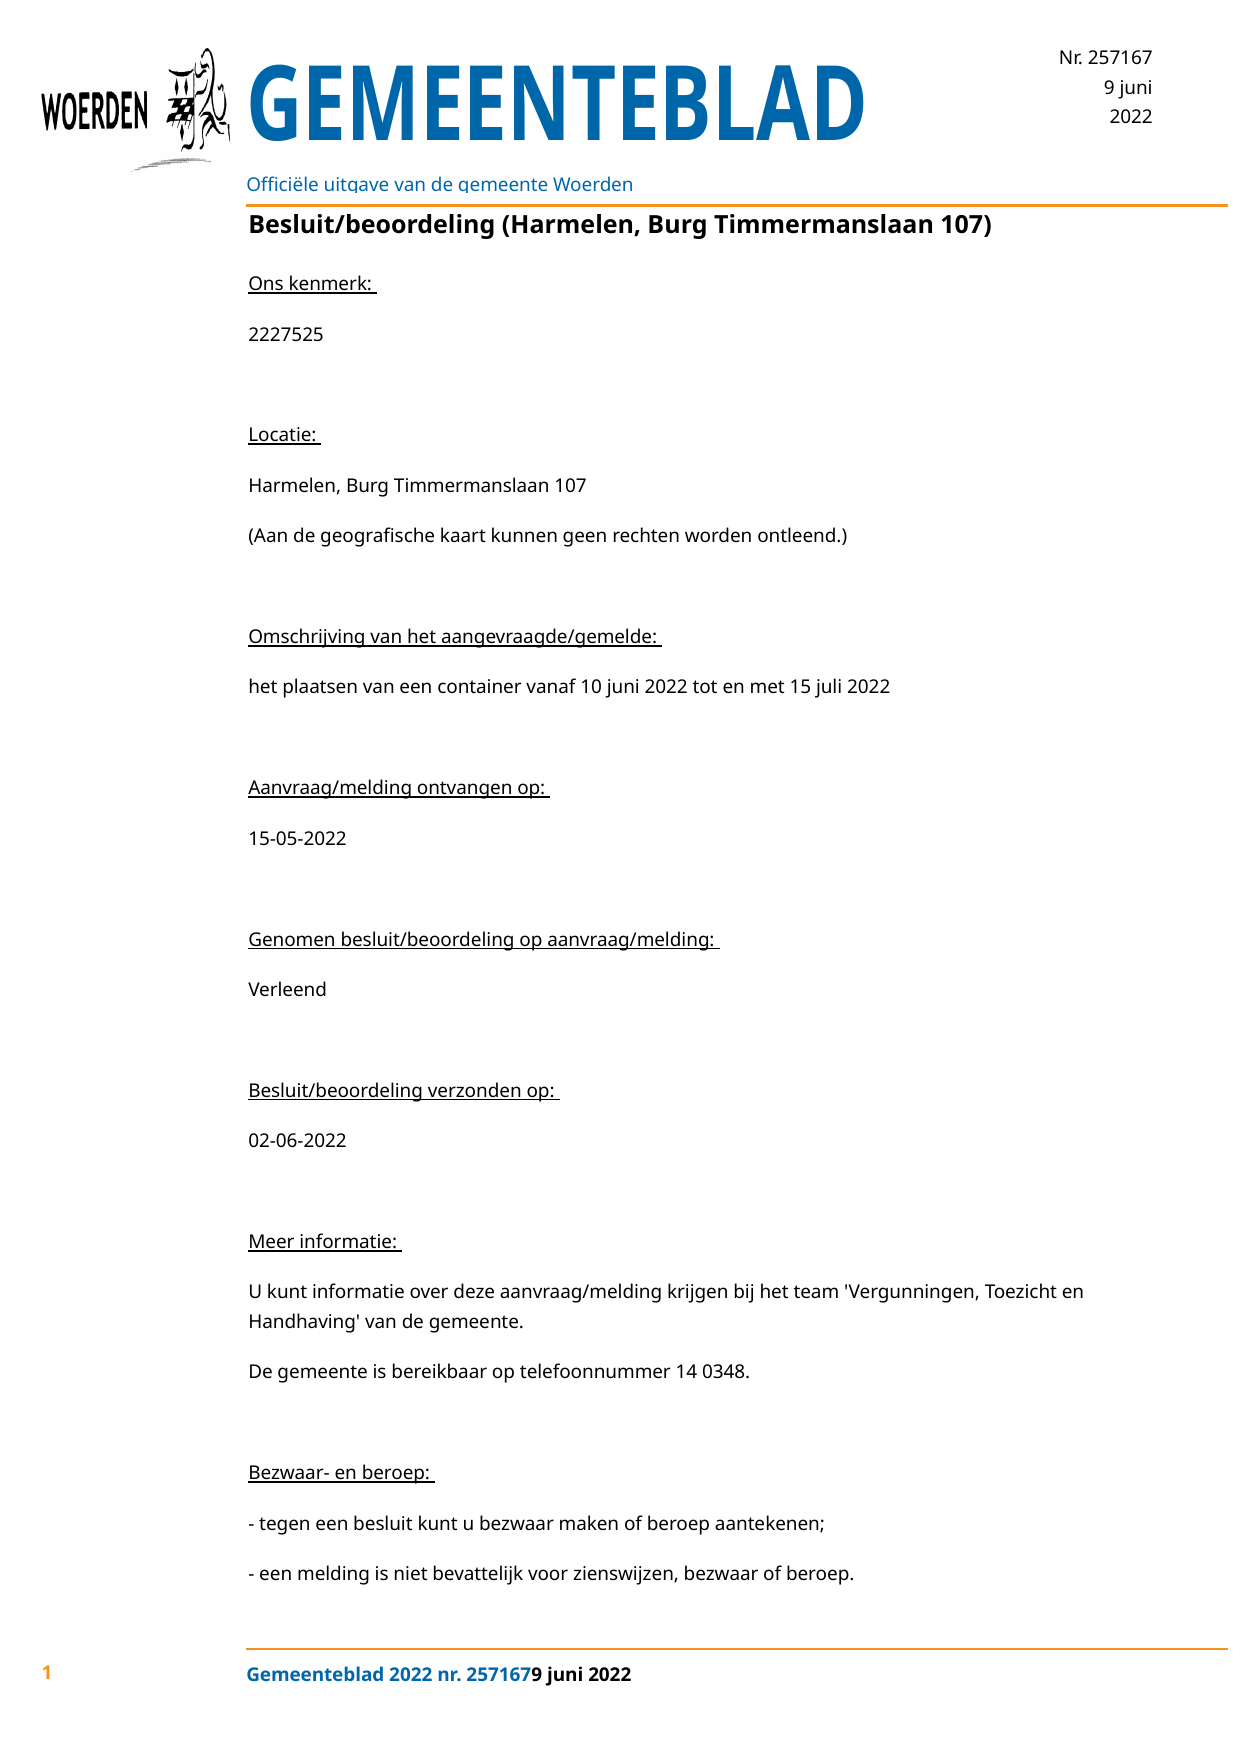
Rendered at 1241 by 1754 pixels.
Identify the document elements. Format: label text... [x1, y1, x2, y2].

text Bezwaar- en beroep: [248, 1459, 1152, 1485]
text Besluit/beoordeling (Harmelen, Burg Timmermanslaan 107) [248, 207, 1152, 241]
text - tegen een besluit kunt u bezwaar maken of beroep aantekenen; [248, 1510, 1152, 1536]
text Harmelen, Burg Timmermanslaan 107 [248, 472, 1152, 498]
text Genomen besluit/beoordeling op aanvraag/melding: [248, 926, 1152, 951]
text (Aan de geografische kaart kunnen geen rechten worden ontleend.) [248, 522, 1152, 548]
text het plaatsen van een container vanaf 10 juni 2022 tot en met 15 juli 2022 [248, 674, 1152, 699]
text 02-06-2022 [248, 1127, 1152, 1153]
text De gemeente is bereikbaar op telefoonnummer 14 0348. [248, 1359, 1152, 1384]
text Ons kenmerk: [248, 270, 1152, 296]
text 2227525 [248, 321, 1152, 346]
text - een melding is niet bevattelijk voor zienswijzen, bezwaar of beroep. [248, 1560, 1152, 1586]
text Besluit/beoordeling verzonden op: [248, 1077, 1152, 1103]
text Locatie: [248, 422, 1152, 447]
picture [41, 47, 231, 172]
text Verleend [248, 976, 1152, 1002]
text Meer informatie: [248, 1228, 1152, 1254]
text 15-05-2022 [248, 825, 1152, 851]
text Aanvraag/melding ontvangen op: [248, 774, 1152, 800]
text U kunt informatie over deze aanvraag/melding krijgen bij het team 'Vergunningen, Toezicht en Handhaving' van de gemeente. [248, 1279, 1152, 1334]
text Omschrijving van het aangevraagde/gemelde: [248, 623, 1152, 649]
